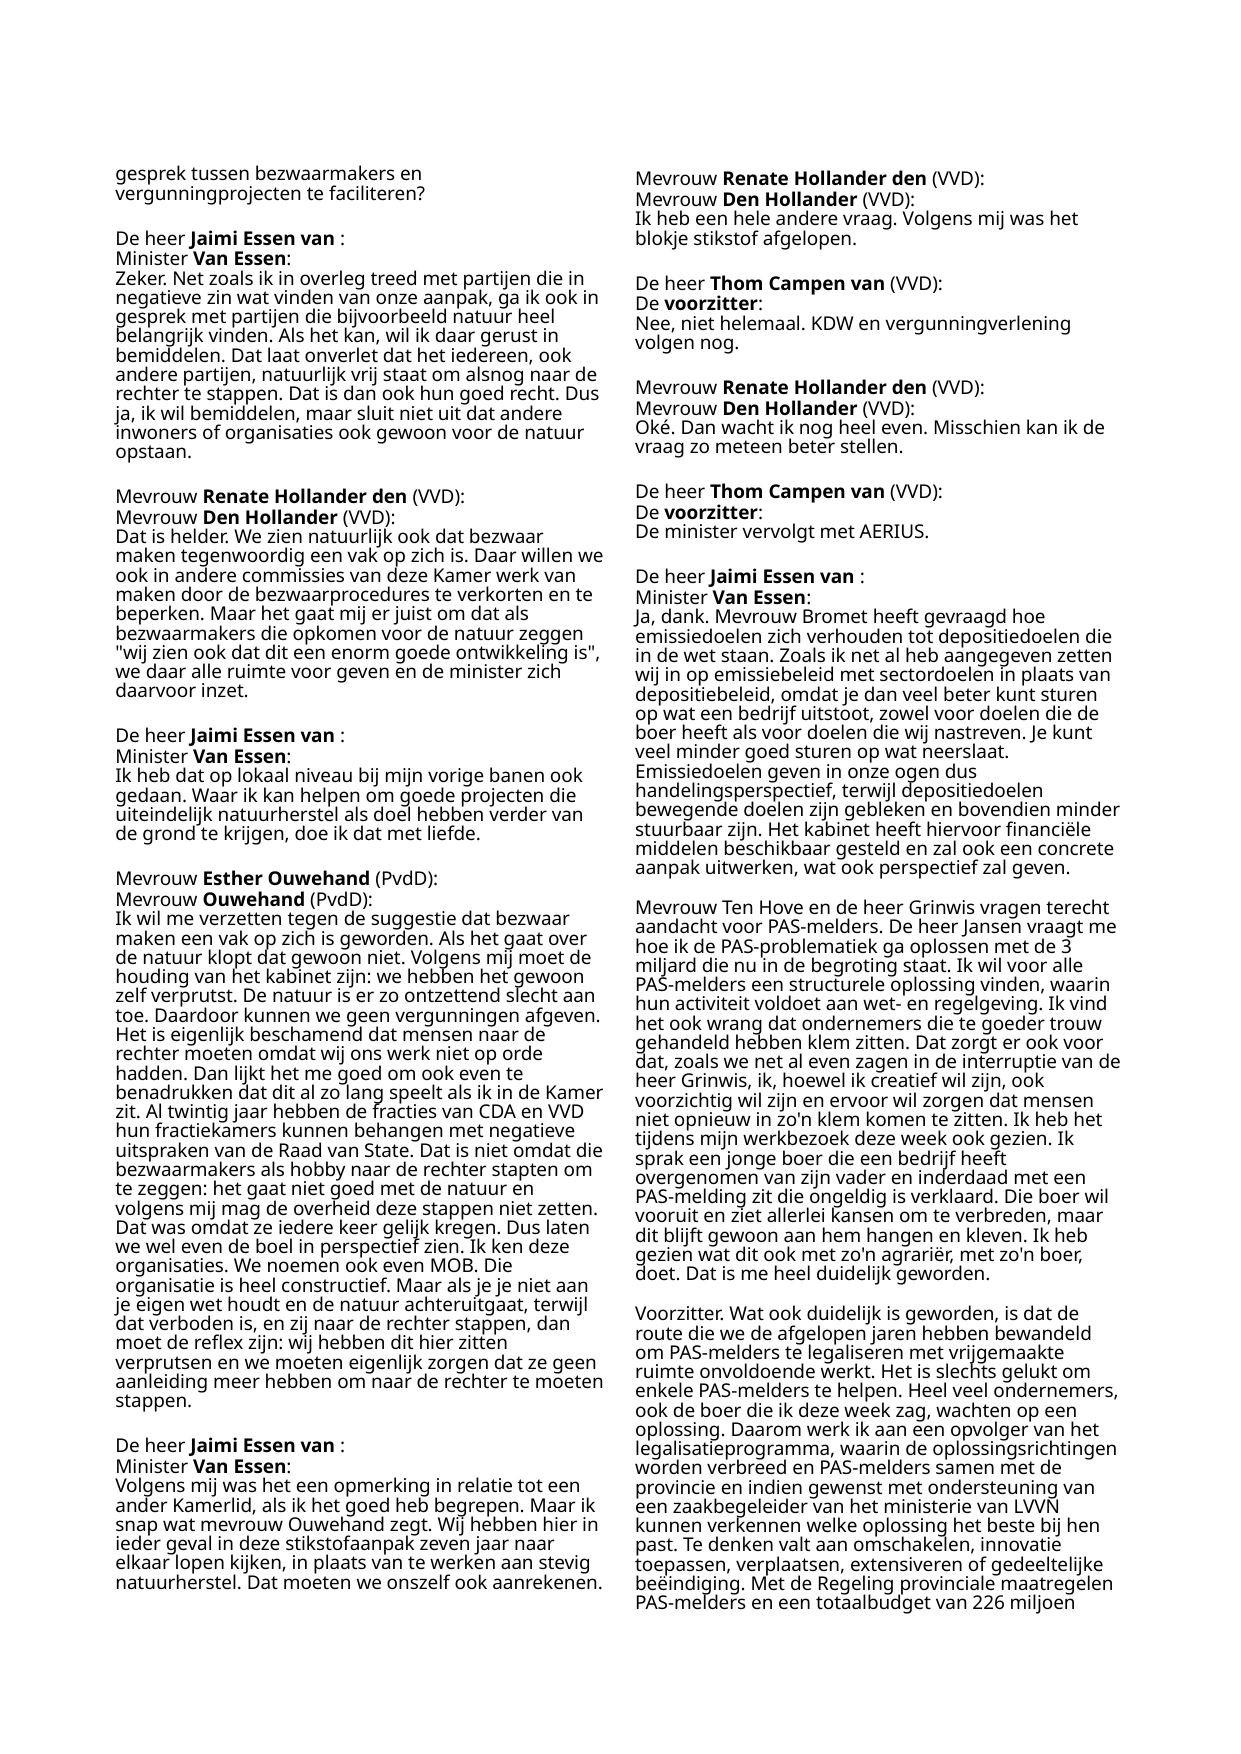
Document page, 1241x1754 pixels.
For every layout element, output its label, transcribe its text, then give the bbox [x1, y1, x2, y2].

text Mevrouw Renate Hollander den (VVD): [635, 165, 1125, 191]
text De heer Jaimi Essen van : [115, 225, 605, 250]
text Minister Van Essen: [115, 748, 605, 767]
text Ik heb een hele andere vraag. Volgens mij was het blokje stikstof afgelopen. [635, 210, 1125, 249]
text Voorzitter. Wat ook duidelijk is geworden, is dat de route die we de afgelopen jaren hebben bewandeld om PAS-melders te legaliseren met vrijgemaakte ruimte onvoldoende werkt. Het is slechts gelukt om enkele PAS-melders te helpen. Heel veel ondernemers, ook de boer die ik deze week zag, wachten op een oplossing. Daarom werk ik aan een opvolger van het legalisatieprogramma, waarin de oplossingsrichtingen worden verbreed en PAS-melders samen met de provincie en indien gewenst met ondersteuning van een zaakbegeleider van het ministerie van LVVN kunnen verkennen welke oplossing het beste bij hen past. Te denken valt aan omschakelen, innovatie toepassen, verplaatsen, extensiveren of gedeeltelijke beëindiging. Met de Regeling provinciale maatregelen PAS-melders en een totaalbudget van 226 miljoen [635, 1305, 1125, 1613]
text Mevrouw Den Hollander (VVD): [635, 400, 1125, 419]
text De voorzitter: [635, 504, 1125, 523]
text De heer Jaimi Essen van : [115, 722, 605, 748]
text Mevrouw Ten Hove en de heer Grinwis vragen terecht aandacht voor PAS-melders. De heer Jansen vraagt me hoe ik de PAS-problematiek ga oplossen met de 3 miljard die nu in de begroting staat. Ik wil voor alle PAS-melders een structurele oplossing vinden, waarin hun activiteit voldoet aan wet- en regelgeving. Ik vind het ook wrang dat ondernemers die te goeder trouw gehandeld hebben klem zitten. Dat zorgt er ook voor dat, zoals we net al even zagen in de interruptie van de heer Grinwis, ik, hoewel ik creatief wil zijn, ook voorzichtig wil zijn en ervoor wil zorgen dat mensen niet opnieuw in zo'n klem komen te zitten. Ik heb het tijdens mijn werkbezoek deze week ook gezien. Ik sprak een jonge boer die een bedrijf heeft overgenomen van zijn vader en inderdaad met een PAS-melding zit die ongeldig is verklaard. Die boer wil vooruit en ziet allerlei kansen om te verbreden, maar dit blijft gewoon aan hem hangen en kleven. Ik heb gezien wat dit ook met zo'n agrariër, met zo'n boer, doet. Dat is me heel duidelijk geworden. [635, 899, 1125, 1284]
text Volgens mij was het een opmerking in relatie tot een ander Kamerlid, als ik het goed heb begrepen. Maar ik snap wat mevrouw Ouwehand zegt. Wij hebben hier in ieder geval in deze stikstofaanpak zeven jaar naar elkaar lopen kijken, in plaats van te werken aan stevig natuurherstel. Dat moeten we onszelf ook aanrekenen. [115, 1477, 605, 1593]
text gesprek tussen bezwaarmakers en vergunningprojecten te faciliteren? [115, 165, 605, 204]
text Minister Van Essen: [635, 589, 1125, 608]
text De heer Jaimi Essen van : [635, 563, 1125, 589]
text De heer Thom Campen van (VVD): [635, 270, 1125, 295]
text De heer Thom Campen van (VVD): [635, 478, 1125, 504]
text Mevrouw Esther Ouwehand (PvdD): [115, 865, 605, 891]
text Minister Van Essen: [115, 1458, 605, 1477]
text Zeker. Net zoals ik in overleg treed met partijen die in negatieve zin wat vinden van onze aanpak, ga ik ook in gesprek met partijen die bijvoorbeeld natuur heel belangrijk vinden. Als het kan, wil ik daar gerust in bemiddelen. Dat laat onverlet dat het iedereen, ook andere partijen, natuurlijk vrij staat om alsnog naar de rechter te stappen. Dat is dan ook hun goed recht. Dus ja, ik wil bemiddelen, maar sluit niet uit dat andere inwoners of organisaties ook gewoon voor de natuur opstaan. [115, 270, 605, 462]
text De voorzitter: [635, 295, 1125, 315]
text Oké. Dan wacht ik nog heel even. Misschien kan ik de vraag zo meteen beter stellen. [635, 419, 1125, 458]
text De minister vervolgt met AERIUS. [635, 523, 1125, 543]
text Nee, niet helemaal. KDW en vergunningverlening volgen nog. [635, 315, 1125, 353]
text Mevrouw Ouwehand (PvdD): [115, 891, 605, 910]
text Minister Van Essen: [115, 250, 605, 270]
text Ja, dank. Mevrouw Bromet heeft gevraagd hoe emissiedoelen zich verhouden tot depositiedoelen die in de wet staan. Zoals ik net al heb aangegeven zetten wij in op emissiebeleid met sectordoelen in plaats van depositiebeleid, omdat je dan veel beter kunt sturen op wat een bedrijf uitstoot, zowel voor doelen die de boer heeft als voor doelen die wij nastreven. Je kunt veel minder goed sturen op wat neerslaat. Emissiedoelen geven in onze ogen dus handelingsperspectief, terwijl depositiedoelen bewegende doelen zijn gebleken en bovendien minder stuurbaar zijn. Het kabinet heeft hiervoor financiële middelen beschikbaar gesteld en zal ook een concrete aanpak uitwerken, wat ook perspectief zal geven. [635, 608, 1125, 878]
text Mevrouw Den Hollander (VVD): [635, 191, 1125, 210]
text Mevrouw Den Hollander (VVD): [115, 509, 605, 528]
text Dat is helder. We zien natuurlijk ook dat bezwaar maken tegenwoordig een vak op zich is. Daar willen we ook in andere commissies van deze Kamer werk van maken door de bezwaarprocedures te verkorten en te beperken. Maar het gaat mij er juist om dat als bezwaarmakers die opkomen voor de natuur zeggen "wij zien ook dat dit een enorm goede ontwikkeling is", we daar alle ruimte voor geven en de minister zich daarvoor inzet. [115, 528, 605, 702]
text Mevrouw Renate Hollander den (VVD): [635, 374, 1125, 400]
text Mevrouw Renate Hollander den (VVD): [115, 483, 605, 509]
text Ik wil me verzetten tegen de suggestie dat bezwaar maken een vak op zich is geworden. Als het gaat over de natuur klopt dat gewoon niet. Volgens mij moet de houding van het kabinet zijn: we hebben het gewoon zelf verprutst. De natuur is er zo ontzettend slecht aan toe. Daardoor kunnen we geen vergunningen afgeven. Het is eigenlijk beschamend dat mensen naar de rechter moeten omdat wij ons werk niet op orde hadden. Dan lijkt het me goed om ook even te benadrukken dat dit al zo lang speelt als ik in de Kamer zit. Al twintig jaar hebben de fracties van CDA en VVD hun fractiekamers kunnen behangen met negatieve uitspraken van de Raad van State. Dat is niet omdat die bezwaarmakers als hobby naar de rechter stapten om te zeggen: het gaat niet goed met de natuur en volgens mij mag de overheid deze stappen niet zetten. Dat was omdat ze iedere keer gelijk kregen. Dus laten we wel even de boel in perspectief zien. Ik ken deze organisaties. We noemen ook even MOB. Die organisatie is heel constructief. Maar als je je niet aan je eigen wet houdt en de natuur achteruitgaat, terwijl dat verboden is, en zij naar de rechter stappen, dan moet de reflex zijn: wij hebben dit hier zitten verprutsen en we moeten eigenlijk zorgen dat ze geen aanleiding meer hebben om naar de rechter te moeten stappen. [115, 910, 605, 1411]
text De heer Jaimi Essen van : [115, 1432, 605, 1458]
text Ik heb dat op lokaal niveau bij mijn vorige banen ook gedaan. Waar ik kan helpen om goede projecten die uiteindelijk natuurherstel als doel hebben verder van de grond te krijgen, doe ik dat met liefde. [115, 767, 605, 844]
